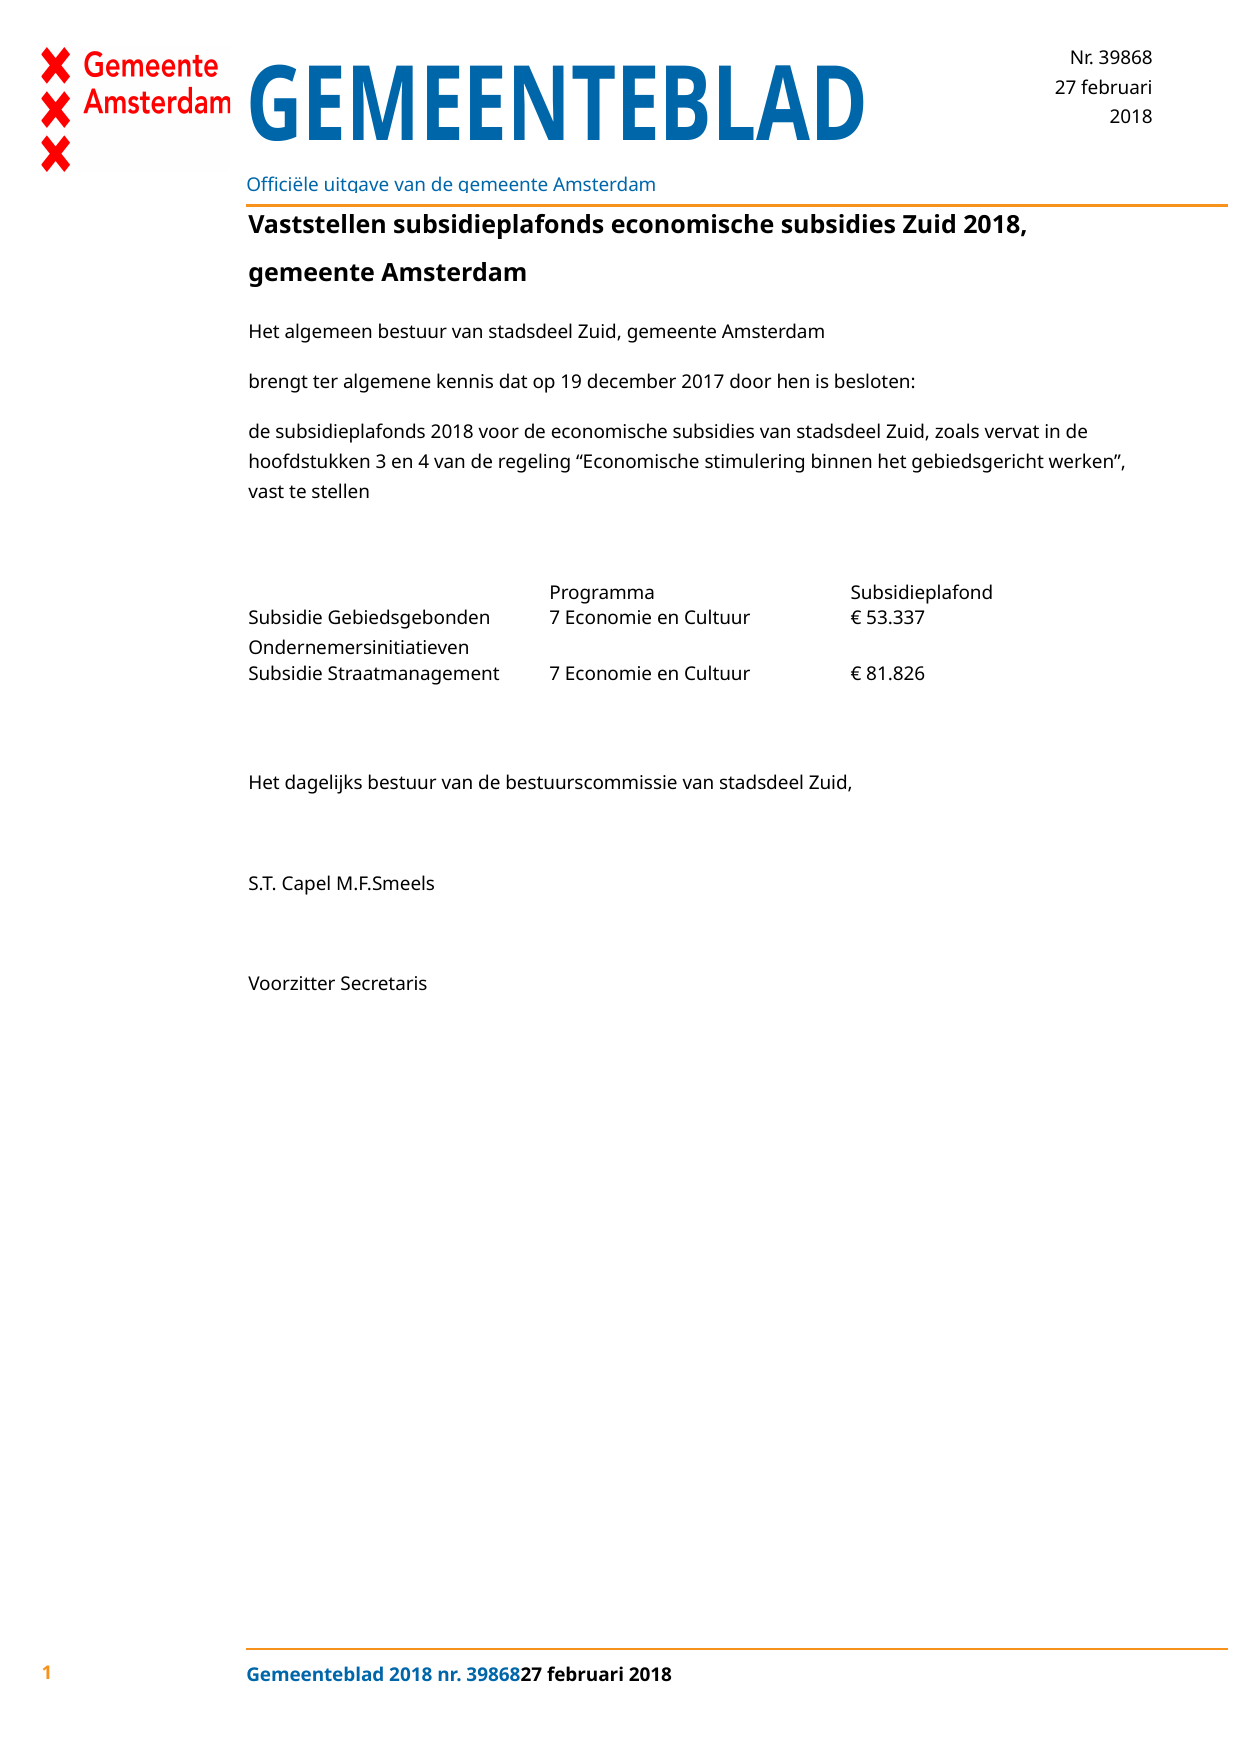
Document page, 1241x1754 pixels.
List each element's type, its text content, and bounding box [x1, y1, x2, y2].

text de subsidieplafonds 2018 voor de economische subsidies van stadsdeel Zuid, zoals vervat in de hoofdstukken 3 en 4 van de regeling “Economische stimulering binnen het gebiedsgericht werken”, vast te stellen [248, 419, 1152, 504]
text Vaststellen subsidieplafonds economische subsidies Zuid 2018, gemeente Amsterdam [248, 207, 1152, 288]
table_cell 7 Economie en Cultuur [549, 660, 850, 715]
text Voorzitter Secretaris [248, 971, 1152, 996]
table_cell € 53.337 [850, 605, 1152, 660]
table_header [248, 579, 549, 604]
table_header Subsidieplafond [850, 579, 1152, 604]
table_cell Subsidie Gebiedsgebonden Ondernemersinitiatieven [248, 605, 549, 660]
text Het algemeen bestuur van stadsdeel Zuid, gemeente Amsterdam [248, 318, 1152, 344]
text brengt ter algemene kennis dat op 19 december 2017 door hen is besloten: [248, 368, 1152, 394]
text Het dagelijks bestuur van de bestuurscommissie van stadsdeel Zuid, [248, 769, 1152, 794]
table_cell Subsidie Straatmanagement [248, 660, 549, 715]
table_header Programma [549, 579, 850, 604]
table_cell 7 Economie en Cultuur [549, 605, 850, 660]
picture [41, 47, 231, 172]
text S.T. Capel M.F.Smeels [248, 870, 1152, 895]
table_cell € 81.826 [850, 660, 1152, 715]
